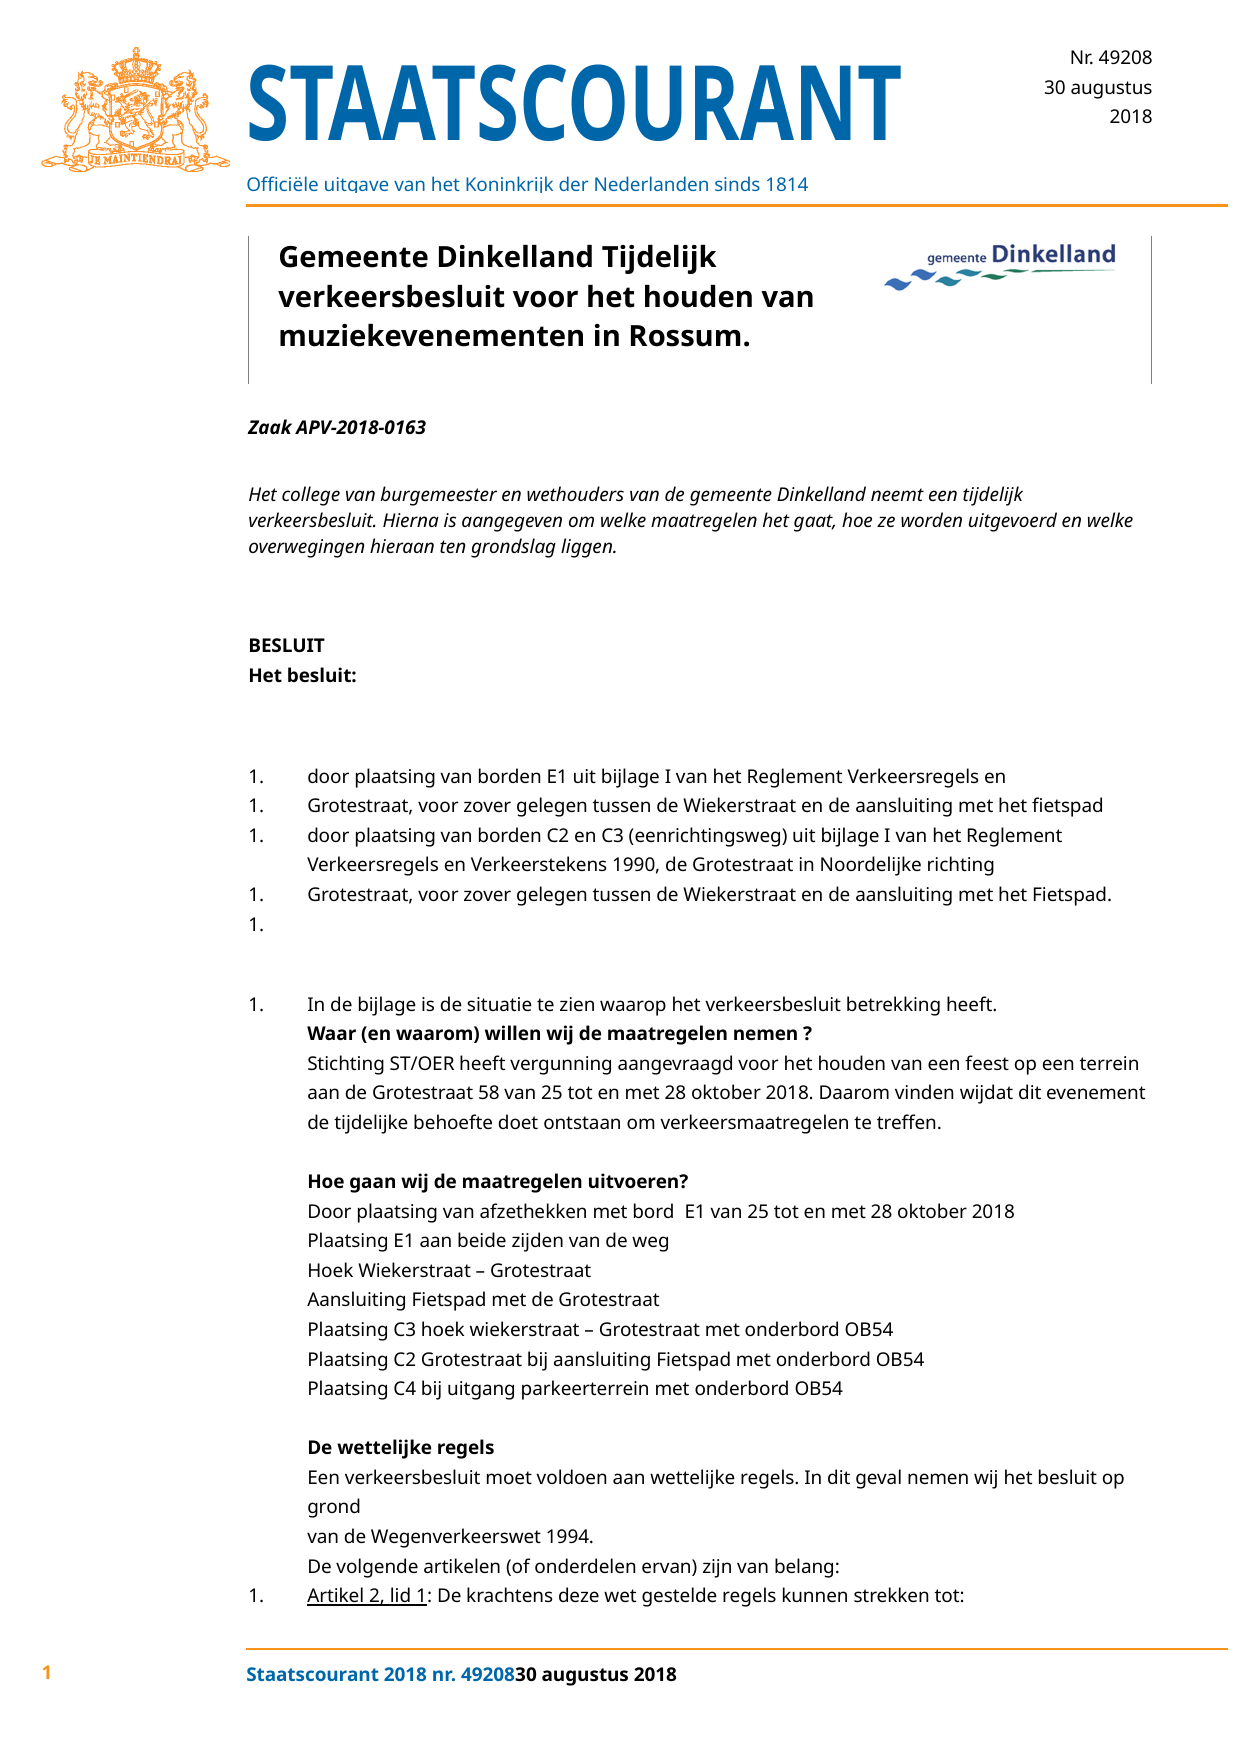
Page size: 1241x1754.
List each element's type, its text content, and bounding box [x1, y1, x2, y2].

table_header [850, 236, 1151, 384]
list Waar (en waarom) willen wij de maatregelen nemen ? [248, 1020, 1152, 1046]
list van de Wegenverkeerswet 1994. [248, 1523, 1152, 1549]
list Plaatsing C4 bij uitgang parkeerterrein met onderbord OB54 [248, 1375, 1152, 1401]
list Aansluiting Fietspad met de Grotestraat [248, 1287, 1152, 1312]
table_header Gemeente Dinkelland Tijdelijk verkeersbesluit voor het houden van muziekevenementen in Rossum. [249, 236, 850, 384]
list Hoe gaan wij de maatregelen uitvoeren? [248, 1168, 1152, 1194]
text Zaak APV-2018-0163 [248, 414, 1152, 440]
list Plaatsing E1 aan beide zijden van de weg [248, 1227, 1152, 1253]
list Grotestraat, voor zover gelegen tussen de Wiekerstraat en de aansluiting met het Fietspad. [248, 881, 1152, 907]
list Grotestraat, voor zover gelegen tussen de Wiekerstraat en de aansluiting met het fietspad [248, 792, 1152, 818]
list door plaatsing van borden E1 uit bijlage I van het Reglement Verkeersregels en [248, 763, 1152, 788]
list De volgende artikelen (of onderdelen ervan) zijn van belang: [248, 1553, 1152, 1578]
text Het besluit: [248, 662, 1152, 688]
text Het college van burgemeester en wethouders van de gemeente Dinkelland neemt een tijdelijk verkeersbesluit. Hierna is aangegeven om welke maatregelen het gaat, hoe ze worden uitgevoerd en welke overwegingen hieraan ten grondslag liggen. [248, 482, 1152, 559]
list Een verkeersbesluit moet voldoen aan wettelijke regels. In dit geval nemen wij het besluit op grond [248, 1464, 1152, 1519]
list In de bijlage is de situatie te zien waarop het verkeersbesluit betrekking heeft. [248, 991, 1152, 1016]
picture [882, 236, 1119, 296]
list Hoek Wiekerstraat – Grotestraat [248, 1257, 1152, 1283]
picture [41, 47, 231, 172]
list Artikel 2, lid 1: De krachtens deze wet gestelde regels kunnen strekken tot: [248, 1582, 1152, 1608]
list door plaatsing van borden C2 en C3 (eenrichtingsweg) uit bijlage I van het Reglement Verkeersregels en Verkeerstekens 1990, de Grotestraat in Noordelijke richting [248, 822, 1152, 877]
list Stichting ST/OER heeft vergunning aangevraagd voor het houden van een feest op een terrein aan de Grotestraat 58 van 25 tot en met 28 oktober 2018. Daarom vinden wijdat dit evenement de tijdelijke behoefte doet ontstaan om verkeersmaatregelen te treffen. [248, 1050, 1152, 1135]
list Door plaatsing van afzethekken met bord E1 van 25 tot en met 28 oktober 2018 [248, 1198, 1152, 1223]
list Plaatsing C3 hoek wiekerstraat – Grotestraat met onderbord OB54 [248, 1316, 1152, 1342]
list De wettelijke regels [248, 1434, 1152, 1460]
text BESLUIT [248, 632, 1152, 658]
list Plaatsing C2 Grotestraat bij aansluiting Fietspad met onderbord OB54 [248, 1346, 1152, 1371]
